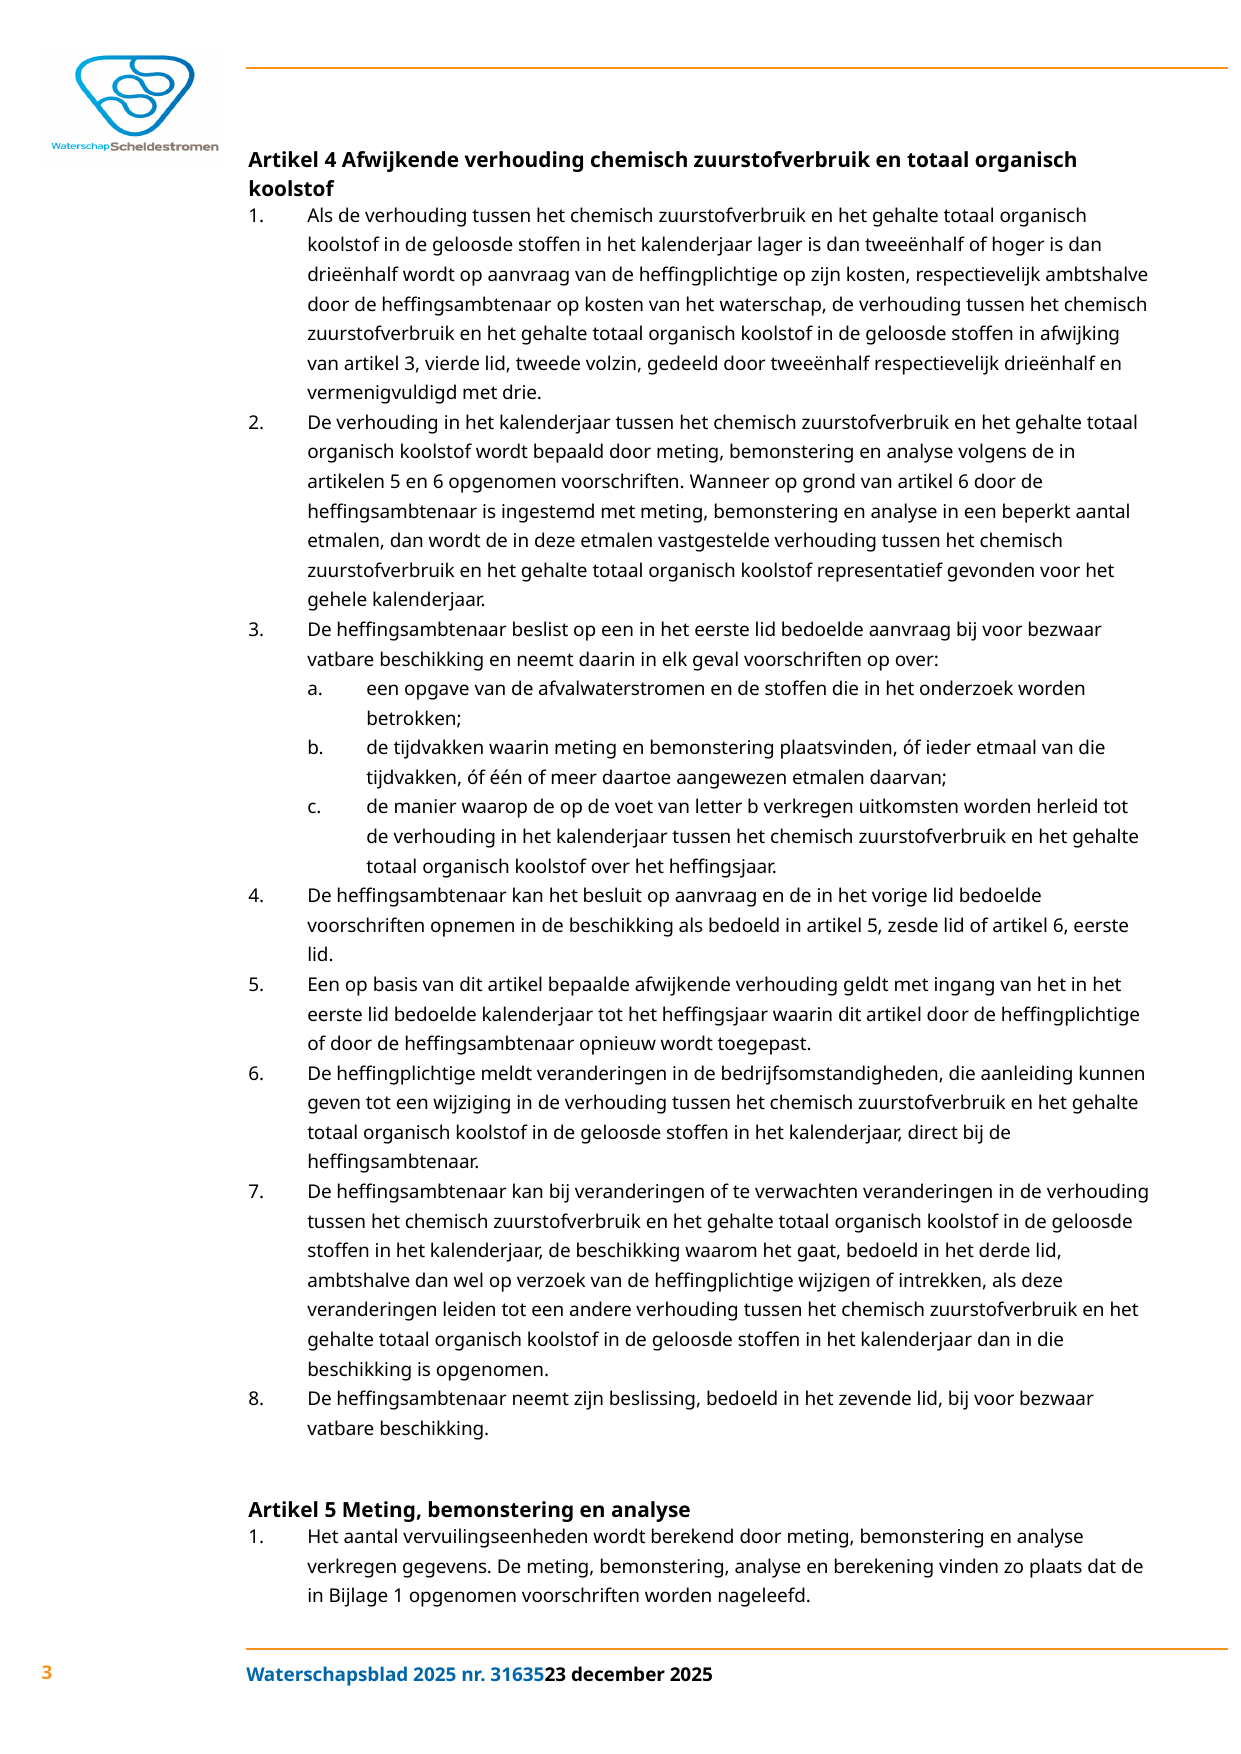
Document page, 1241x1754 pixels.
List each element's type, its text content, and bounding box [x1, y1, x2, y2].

text Artikel 5 Meting, bemonstering en analyse [248, 1495, 1152, 1523]
list De heffingsambtenaar kan het besluit op aanvraag en de in het vorige lid bedoelde voorschriften opnemen in de beschikking als bedoeld in artikel 5, zesde lid of artikel 6, eerste lid. [248, 882, 1152, 967]
list een opgave van de afvalwaterstromen en de stoffen die in het onderzoek worden betrokken; [307, 675, 1152, 731]
list De verhouding in het kalenderjaar tussen het chemisch zuurstofverbruik en het gehalte totaal organisch koolstof wordt bepaald door meting, bemonstering en analyse volgens de in artikelen 5 en 6 opgenomen voorschriften. Wanneer op grond van artikel 6 door de heffingsambtenaar is ingestemd met meting, bemonstering en analyse in een beperkt aantal etmalen, dan wordt de in deze etmalen vastgestelde verhouding tussen het chemisch zuurstofverbruik en het gehalte totaal organisch koolstof representatief gevonden voor het gehele kalenderjaar. [248, 409, 1152, 612]
list De heffingplichtige meldt veranderingen in de bedrijfsomstandigheden, die aanleiding kunnen geven tot een wijziging in de verhouding tussen het chemisch zuurstofverbruik en het gehalte totaal organisch koolstof in de geloosde stoffen in het kalenderjaar, direct bij de heffingsambtenaar. [248, 1060, 1152, 1174]
list De heffingsambtenaar kan bij veranderingen of te verwachten veranderingen in de verhouding tussen het chemisch zuurstofverbruik en het gehalte totaal organisch koolstof in de geloosde stoffen in het kalenderjaar, de beschikking waarom het gaat, bedoeld in het derde lid, ambtshalve dan wel op verzoek van de heffingplichtige wijzigen of intrekken, als deze veranderingen leiden tot een andere verhouding tussen het chemisch zuurstofverbruik en het gehalte totaal organisch koolstof in de geloosde stoffen in het kalenderjaar dan in die beschikking is opgenomen. [248, 1178, 1152, 1382]
list de tijdvakken waarin meting en bemonstering plaatsvinden, óf ieder etmaal van die tijdvakken, óf één of meer daartoe aangewezen etmalen daarvan; [307, 734, 1152, 790]
list Als de verhouding tussen het chemisch zuurstofverbruik en het gehalte totaal organisch koolstof in de geloosde stoffen in het kalenderjaar lager is dan tweeënhalf of hoger is dan drieënhalf wordt op aanvraag van de heffingplichtige op zijn kosten, respectievelijk ambtshalve door de heffingsambtenaar op kosten van het waterschap, de verhouding tussen het chemisch zuurstofverbruik en het gehalte totaal organisch koolstof in de geloosde stoffen in afwijking van artikel 3, vierde lid, tweede volzin, gedeeld door tweeënhalf respectievelijk drieënhalf en vermenigvuldigd met drie. [248, 202, 1152, 405]
picture [41, 47, 231, 172]
list De heffingsambtenaar neemt zijn beslissing, bedoeld in het zevende lid, bij voor bezwaar vatbare beschikking. [248, 1385, 1152, 1441]
list de manier waarop de op de voet van letter b verkregen uitkomsten worden herleid tot de verhouding in het kalenderjaar tussen het chemisch zuurstofverbruik en het gehalte totaal organisch koolstof over het heffingsjaar. [307, 794, 1152, 879]
list Het aantal vervuilingseenheden wordt berekend door meting, bemonstering en analyse verkregen gegevens. De meting, bemonstering, analyse en berekening vinden zo plaats dat de in Bijlage 1 opgenomen voorschriften worden nageleefd. [248, 1523, 1152, 1608]
list De heffingsambtenaar beslist op een in het eerste lid bedoelde aanvraag bij voor bezwaar vatbare beschikking en neemt daarin in elk geval voorschriften op over: [248, 616, 1152, 672]
text Artikel 4 Afwijkende verhouding chemisch zuurstofverbruik en totaal organisch koolstof [248, 145, 1152, 202]
list Een op basis van dit artikel bepaalde afwijkende verhouding geldt met ingang van het in het eerste lid bedoelde kalenderjaar tot het heffingsjaar waarin dit artikel door de heffingplichtige of door de heffingsambtenaar opnieuw wordt toegepast. [248, 971, 1152, 1056]
